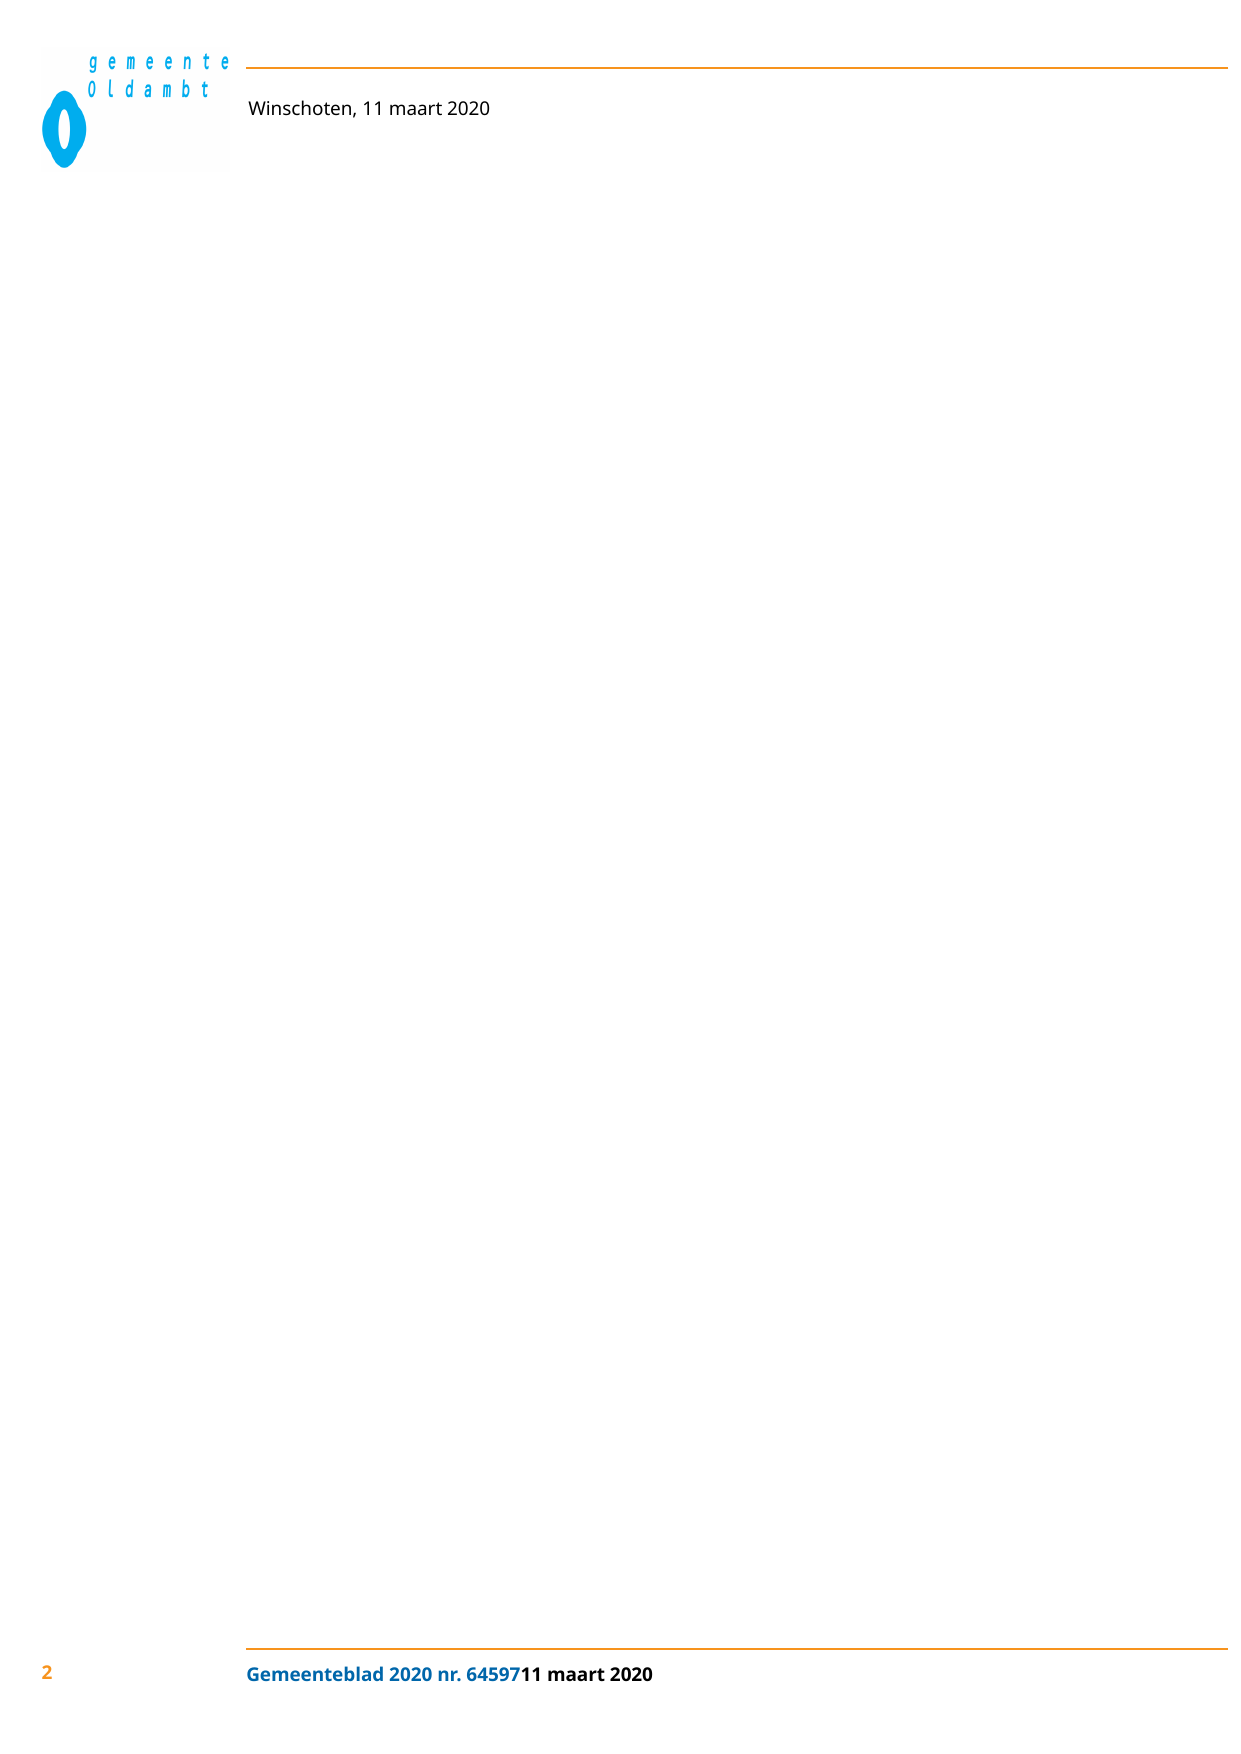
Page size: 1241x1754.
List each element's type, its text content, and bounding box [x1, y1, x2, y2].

picture [41, 47, 231, 172]
text Winschoten, 11 maart 2020 [248, 95, 1152, 121]
